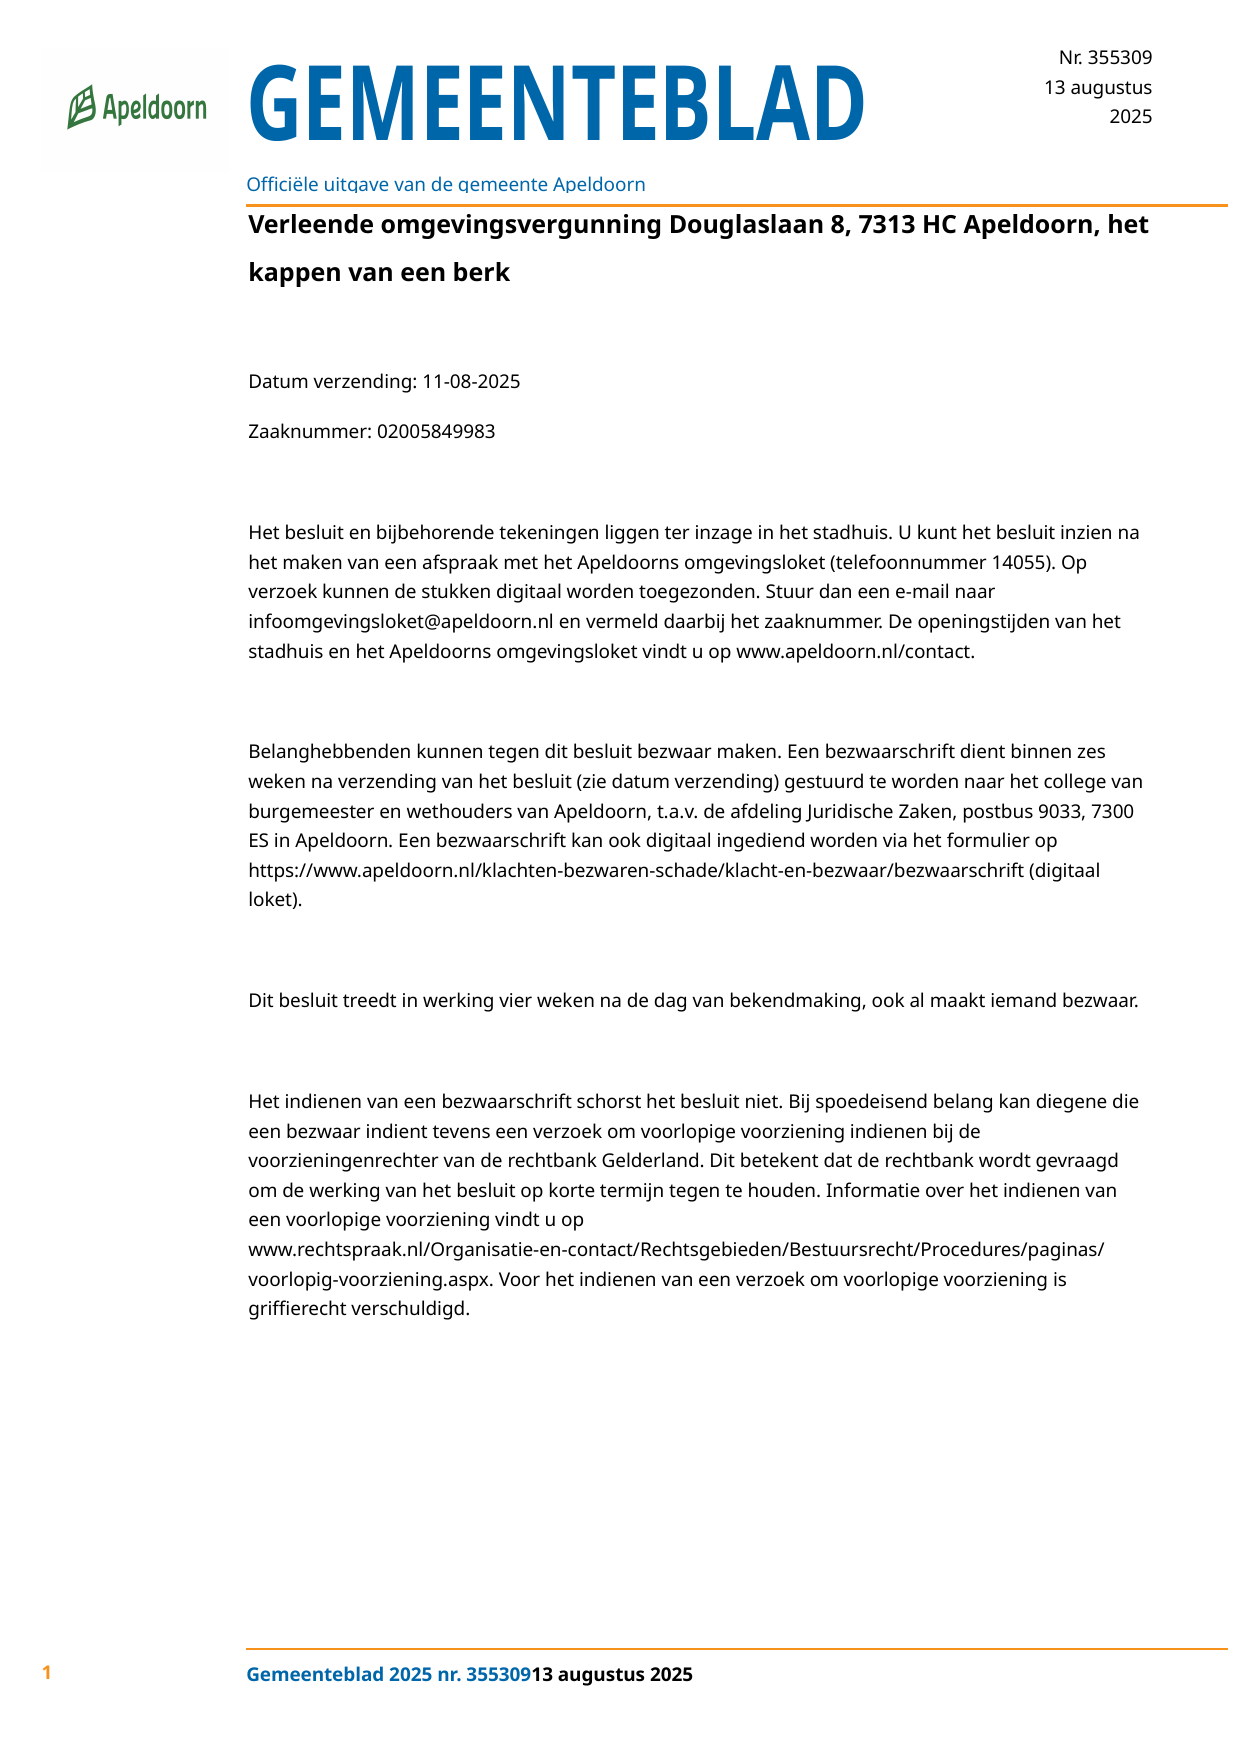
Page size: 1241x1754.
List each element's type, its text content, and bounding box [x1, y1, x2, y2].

text Dit besluit treedt in werking vier weken na de dag van bekendmaking, ook al maakt iemand bezwaar. [248, 987, 1152, 1013]
text Datum verzending: 11-08-2025 [248, 368, 1152, 394]
text Het besluit en bijbehorende tekeningen liggen ter inzage in het stadhuis. U kunt het besluit inzien na het maken van een afspraak met het Apeldoorns omgevingsloket (telefoonnummer 14055). Op verzoek kunnen de stukken digitaal worden toegezonden. Stuur dan een e-mail naar infoomgevingsloket@apeldoorn.nl en vermeld daarbij het zaaknummer. De openingstijden van het stadhuis en het Apeldoorns omgevingsloket vindt u op www.apeldoorn.nl/contact. [248, 519, 1152, 664]
text Zaaknummer: 02005849983 [248, 419, 1152, 444]
text Verleende omgevingsvergunning Douglaslaan 8, 7313 HC Apeldoorn, het kappen van een berk [248, 207, 1152, 288]
picture [41, 47, 231, 172]
text Het indienen van een bezwaarschrift schorst het besluit niet. Bij spoedeisend belang kan diegene die een bezwaar indient tevens een verzoek om voorlopige voorziening indienen bij de voorzieningenrechter van de rechtbank Gelderland. Dit betekent dat de rechtbank wordt gevraagd om de werking van het besluit op korte termijn tegen te houden. Informatie over het indienen van een voorlopige voorziening vindt u op www.rechtspraak.nl/Organisatie-en-contact/Rechtsgebieden/Bestuursrecht/Procedures/paginas/voorlopig-voorziening.aspx. Voor het indienen van een verzoek om voorlopige voorziening is griffierecht verschuldigd. [248, 1088, 1152, 1321]
text Belanghebbenden kunnen tegen dit besluit bezwaar maken. Een bezwaarschrift dient binnen zes weken na verzending van het besluit (zie datum verzending) gestuurd te worden naar het college van burgemeester en wethouders van Apeldoorn, t.a.v. de afdeling Juridische Zaken, postbus 9033, 7300 ES in Apeldoorn. Een bezwaarschrift kan ook digitaal ingediend worden via het formulier op https://www.apeldoorn.nl/klachten-bezwaren-schade/klacht-en-bezwaar/bezwaarschrift (digitaal loket). [248, 739, 1152, 912]
